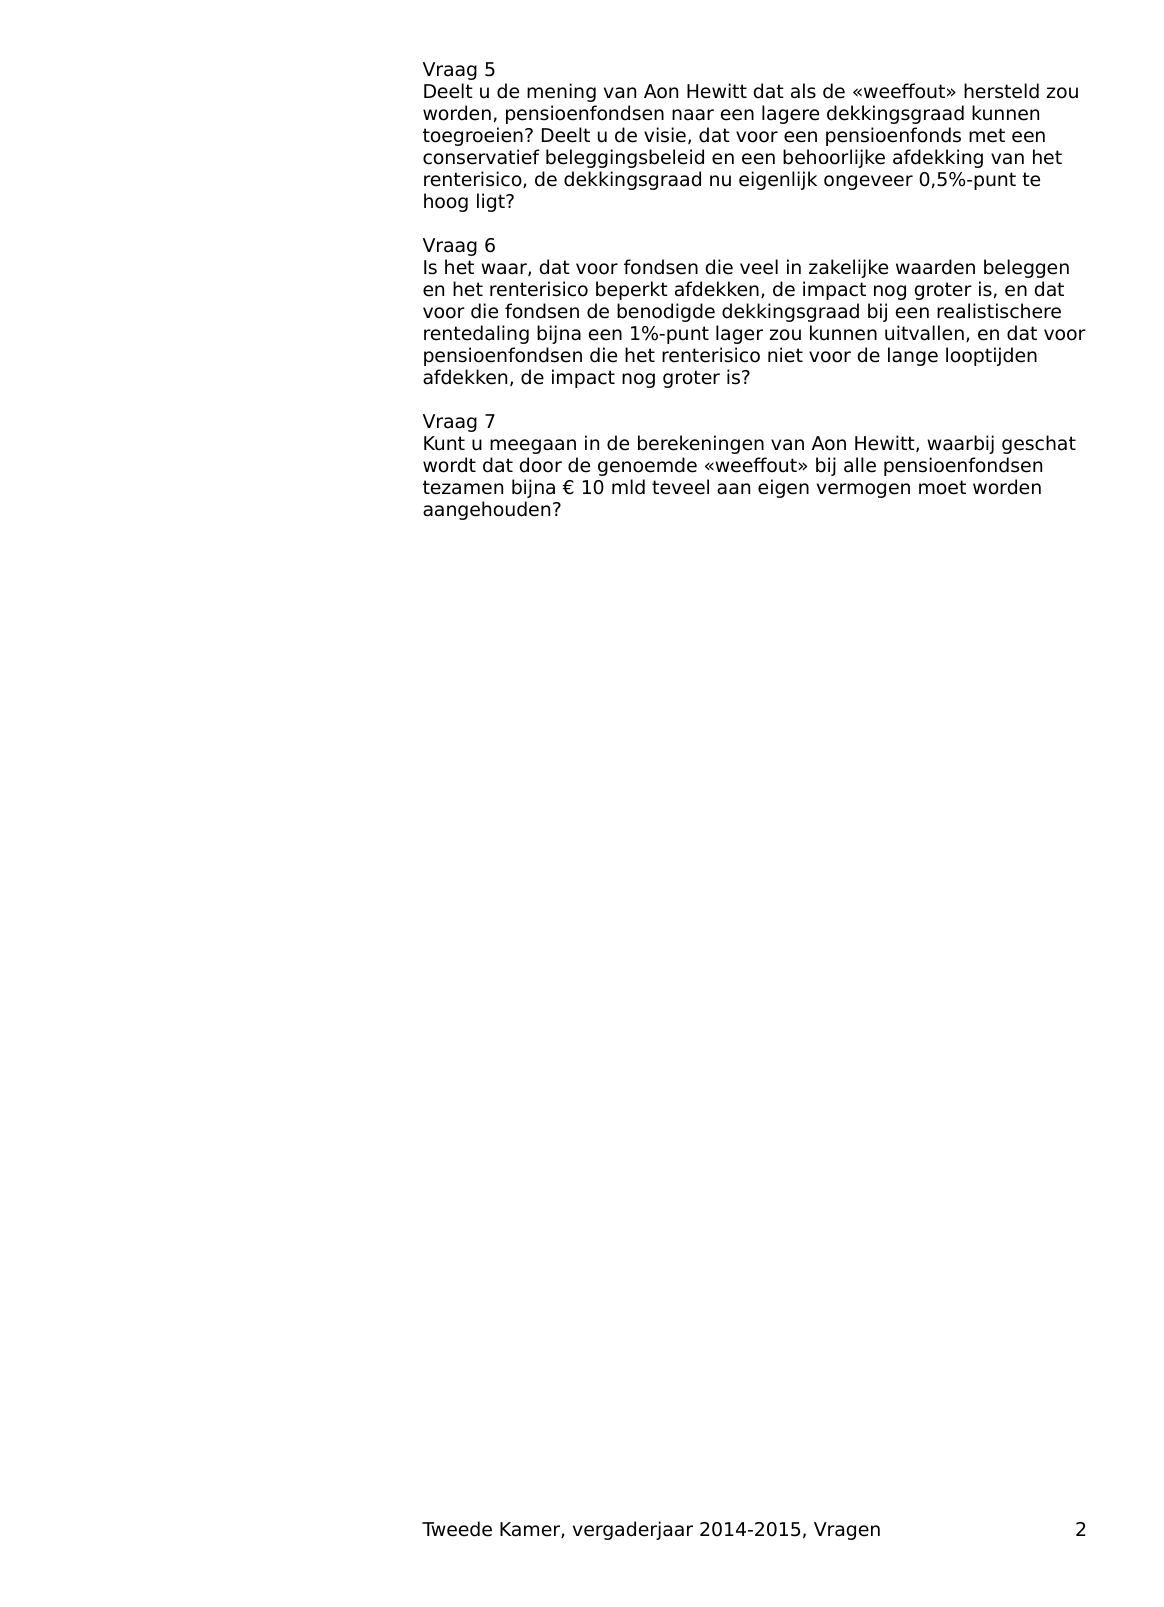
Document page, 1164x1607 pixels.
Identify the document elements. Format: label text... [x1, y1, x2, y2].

text Is het waar, dat voor fondsen die veel in zakelijke waarden beleggen en het renterisico beperkt afdekken, de impact nog groter is, en dat voor die fondsen de benodigde dekkingsgraad bij een realistischere rentedaling bijna een 1%-punt lager zou kunnen uitvallen, en dat voor pensioenfondsen die het renterisico niet voor de lange looptijden afdekken, de impact nog groter is? [422, 257, 1087, 389]
text Vraag 5 [422, 59, 1087, 81]
text Kunt u meegaan in de berekeningen van Aon Hewitt, waarbij geschat wordt dat door de genoemde «weeffout» bij alle pensioenfondsen tezamen bijna € 10 mld teveel aan eigen vermogen moet worden aangehouden? [422, 433, 1087, 521]
text Deelt u de mening van Aon Hewitt dat als de «weeffout» hersteld zou worden, pensioenfondsen naar een lagere dekkingsgraad kunnen toegroeien? Deelt u de visie, dat voor een pensioenfonds met een conservatief beleggingsbeleid en een behoorlijke afdekking van het renterisico, de dekkingsgraad nu eigenlijk ongeveer 0,5%-punt te hoog ligt? [422, 81, 1087, 213]
text Vraag 6 [422, 235, 1087, 257]
text Vraag 7 [422, 411, 1087, 433]
